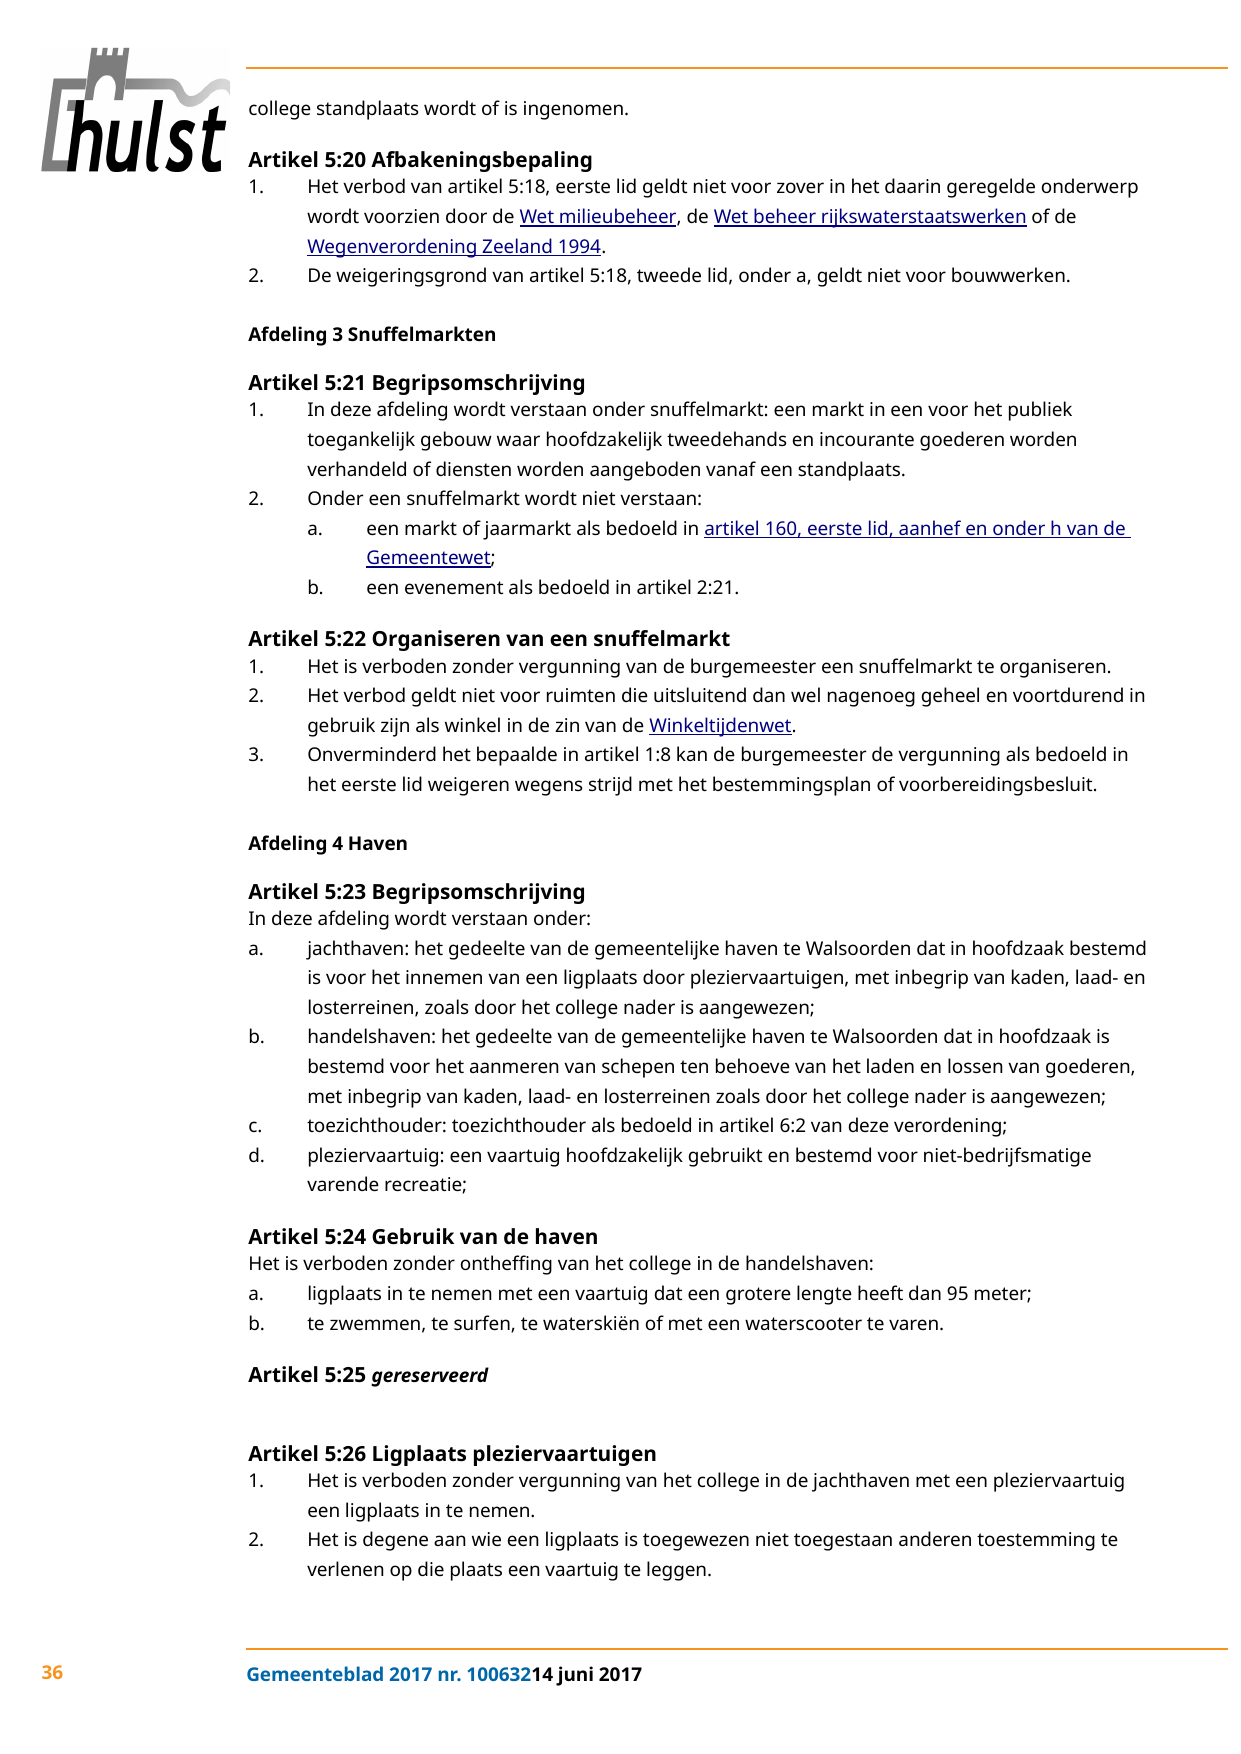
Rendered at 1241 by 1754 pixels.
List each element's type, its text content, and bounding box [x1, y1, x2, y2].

text In deze afdeling wordt verstaan onder: [248, 905, 1152, 931]
list een markt of jaarmarkt als bedoeld in artikel 160, eerste lid, aanhef en onder h van de Gemeentewet; [307, 515, 1152, 570]
list Het verbod van artikel 5:18, eerste lid geldt niet voor zover in het daarin geregelde onderwerp wordt voorzien door de Wet milieubeheer, de Wet beheer rijkswaterstaatswerken of de Wegenverordening Zeeland 1994. [248, 174, 1152, 258]
list Het is verboden zonder vergunning van de burgemeester een snuffelmarkt te organiseren. [248, 653, 1152, 679]
text Artikel 5:21 Begripsomschrijving [248, 368, 1152, 397]
list pleziervaartuig: een vaartuig hoofdzakelijk gebruikt en bestemd voor niet-bedrijfsmatige varende recreatie; [248, 1142, 1152, 1197]
list handelshaven: het gedeelte van de gemeentelijke haven te Walsoorden dat in hoofdzaak is bestemd voor het aanmeren van schepen ten behoeve van het laden en lossen van goederen, met inbegrip van kaden, laad- en losterreinen zoals door het college nader is aangewezen; [248, 1024, 1152, 1109]
list Onverminderd het bepaalde in artikel 1:8 kan de burgemeester de vergunning als bedoeld in het eerste lid weigeren wegens strijd met het bestemmingsplan of voorbereidingsbesluit. [248, 742, 1152, 797]
text Artikel 5:24 Gebruik van de haven [248, 1222, 1152, 1251]
list te zwemmen, te surfen, te waterskiën of met een waterscooter te varen. [248, 1310, 1152, 1335]
list ligplaats in te nemen met een vaartuig dat een grotere lengte heeft dan 95 meter; [248, 1280, 1152, 1306]
list een evenement als bedoeld in artikel 2:21. [307, 574, 1152, 600]
list De weigeringsgrond van artikel 5:18, tweede lid, onder a, geldt niet voor bouwwerken. [248, 262, 1152, 288]
list jachthaven: het gedeelte van de gemeentelijke haven te Walsoorden dat in hoofdzaak bestemd is voor het innemen van een ligplaats door pleziervaartuigen, met inbegrip van kaden, laad- en losterreinen, zoals door het college nader is aangewezen; [248, 935, 1152, 1020]
text Artikel 5:26 Ligplaats pleziervaartuigen [248, 1439, 1152, 1467]
list In deze afdeling wordt verstaan onder snuffelmarkt: een markt in een voor het publiek toegankelijk gebouw waar hoofdzakelijk tweedehands en incourante goederen worden verhandeld of diensten worden aangeboden vanaf een standplaats. [248, 397, 1152, 481]
text college standplaats wordt of is ingenomen. [248, 95, 1152, 121]
text Artikel 5:20 Afbakeningsbepaling [248, 145, 1152, 174]
list Het is degene aan wie een ligplaats is toegewezen niet toegestaan anderen toestemming te verlenen op die plaats een vaartuig te leggen. [248, 1527, 1152, 1582]
text Artikel 5:23 Begripsomschrijving [248, 877, 1152, 905]
list Het verbod geldt niet voor ruimten die uitsluitend dan wel nagenoeg geheel en voortdurend in gebruik zijn als winkel in de zin van de Winkeltijdenwet. [248, 682, 1152, 738]
picture [41, 47, 231, 172]
list toezichthouder: toezichthouder als bedoeld in artikel 6:2 van deze verordening; [248, 1112, 1152, 1138]
text Artikel 5:25 gereserveerd [248, 1360, 1152, 1388]
text Afdeling 4 Haven [248, 830, 1152, 856]
list Onder een snuffelmarkt wordt niet verstaan: [248, 485, 1152, 511]
list Het is verboden zonder vergunning van het college in de jachthaven met een pleziervaartuig een ligplaats in te nemen. [248, 1467, 1152, 1523]
text Het is verboden zonder ontheffing van het college in de handelshaven: [248, 1251, 1152, 1276]
text Afdeling 3 Snuffelmarkten [248, 322, 1152, 347]
text Artikel 5:22 Organiseren van een snuffelmarkt [248, 624, 1152, 653]
